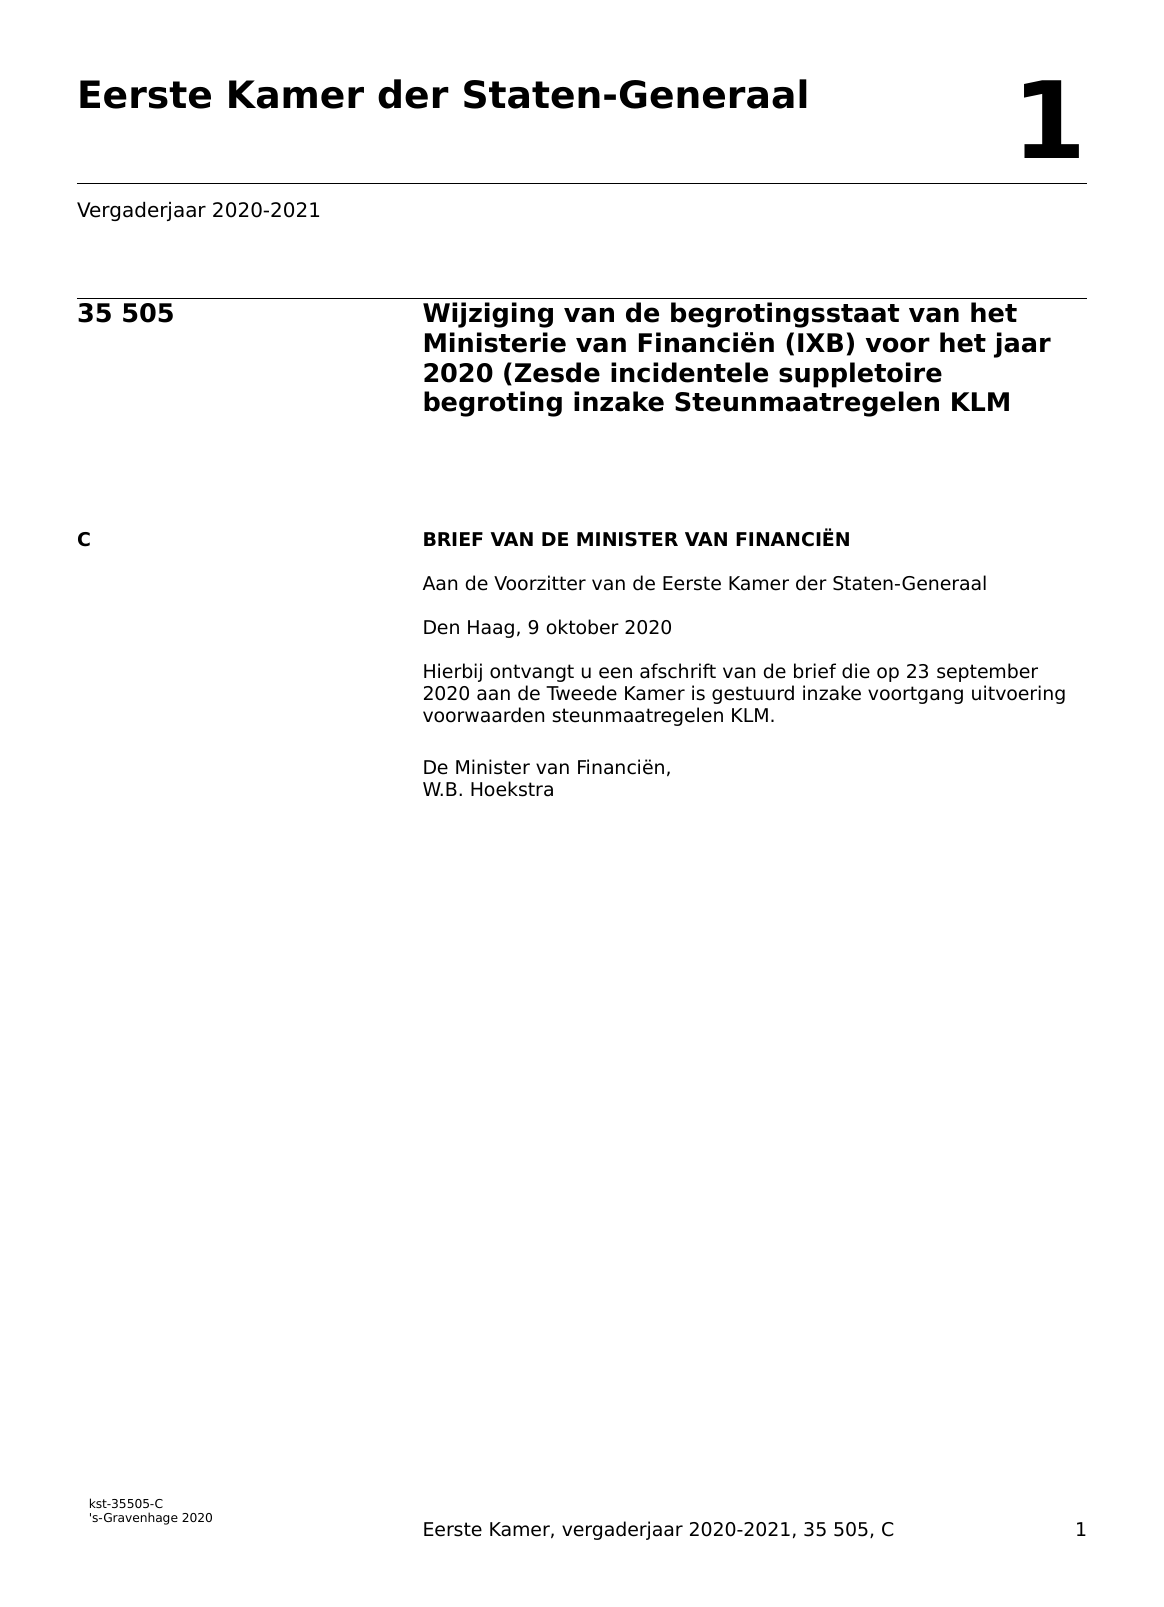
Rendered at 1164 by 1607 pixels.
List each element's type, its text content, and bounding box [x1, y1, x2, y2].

subtitle 35 505 Wijziging van de begrotingsstaat van het Ministerie van Financiën (IXB) voor het jaar 2020 (Zesde incidentele suppletoire begroting inzake Steunmaatregelen KLM [77, 299, 1087, 418]
table_header Eerste Kamer der Staten-Generaal [77, 59, 886, 183]
table_header 1 [886, 59, 1087, 183]
text Hierbij ontvangt u een afschrift van de brief die op 23 september 2020 aan de Tweede Kamer is gestuurd inzake voortgang uitvoering voorwaarden steunmaatregelen KLM. [422, 661, 1087, 727]
text Aan de Voorzitter van de Eerste Kamer der Staten-Generaal [422, 573, 1087, 595]
table_cell Vergaderjaar 2020-2021 [77, 184, 1087, 298]
text kst-35505-C [88, 1497, 323, 1511]
text 's-Gravenhage 2020 [88, 1511, 323, 1525]
text Den Haag, 9 oktober 2020 [422, 617, 1087, 639]
subtitle C BRIEF VAN DE MINISTER VAN FINANCIËN [77, 529, 1087, 551]
text De Minister van Financiën, W.B. Hoekstra [422, 757, 1087, 801]
